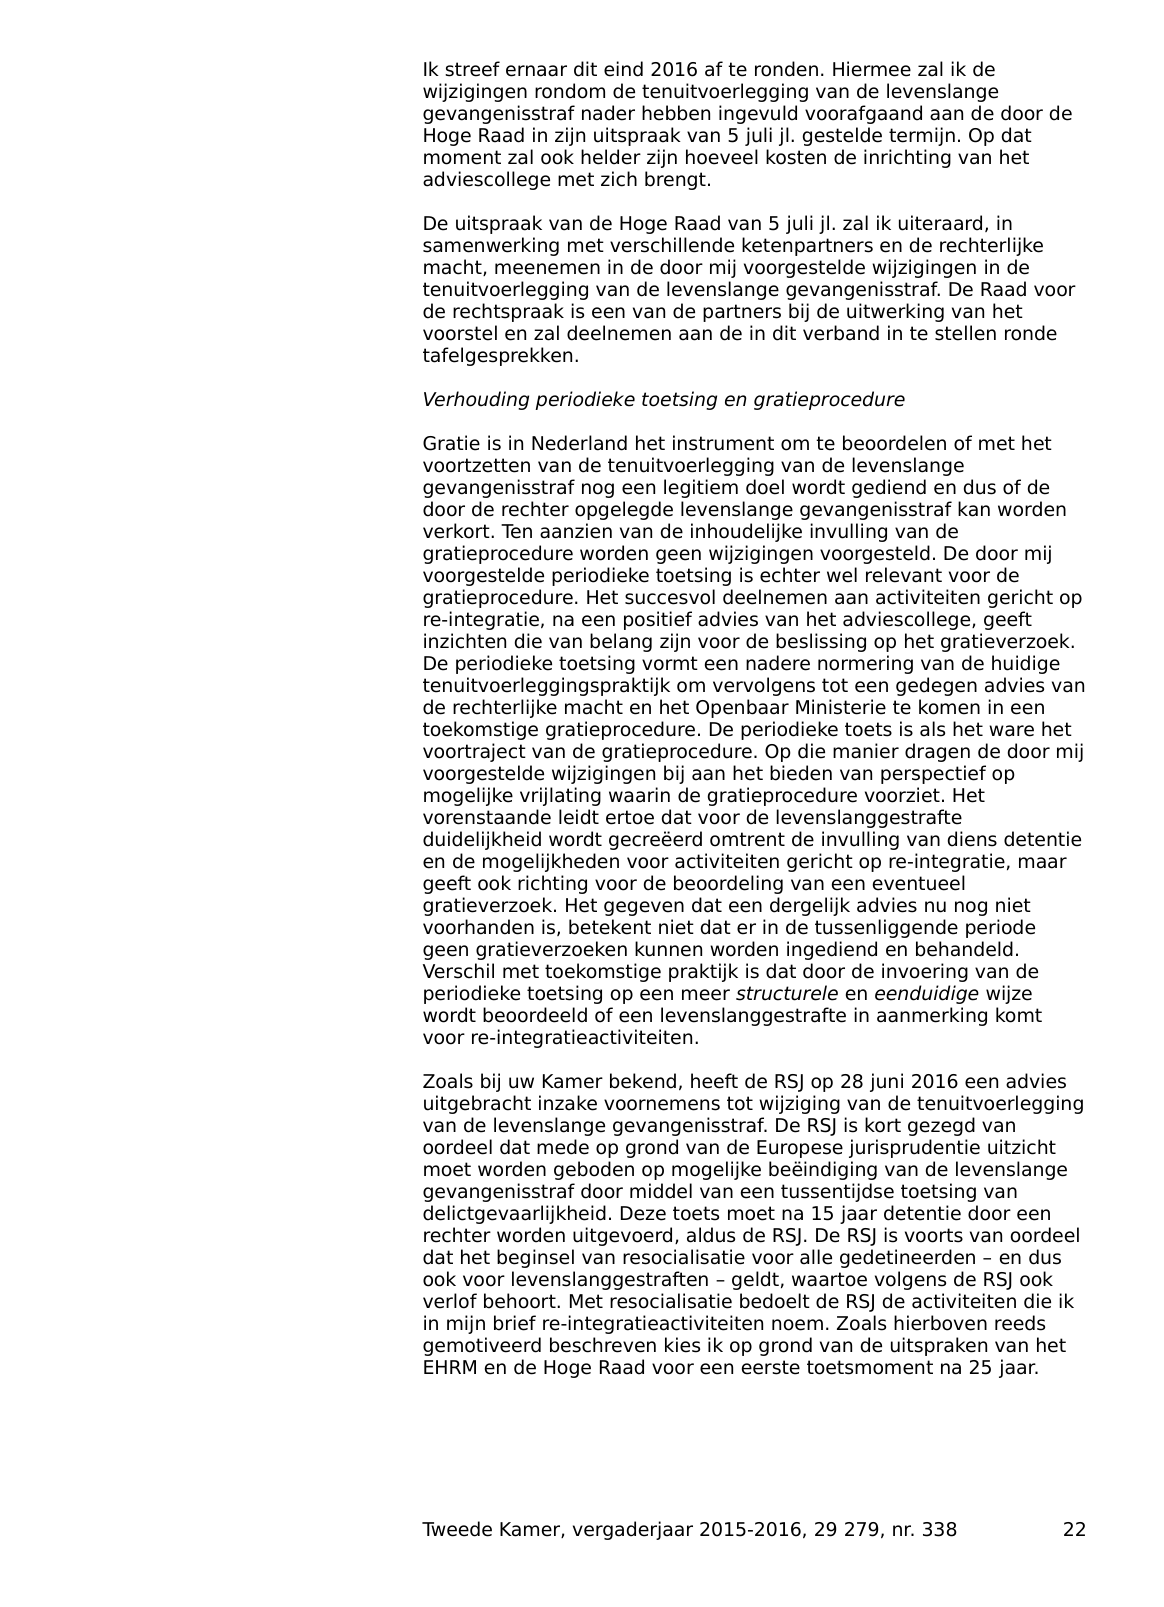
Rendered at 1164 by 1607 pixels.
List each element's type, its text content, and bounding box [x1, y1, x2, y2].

text Ik streef ernaar dit eind 2016 af te ronden. Hiermee zal ik de wijzigingen rondom de tenuitvoerlegging van de levenslange gevangenisstraf nader hebben ingevuld voorafgaand aan de door de Hoge Raad in zijn uitspraak van 5 juli jl. gestelde termijn. Op dat moment zal ook helder zijn hoeveel kosten de inrichting van het adviescollege met zich brengt. [422, 59, 1087, 191]
subtitle Verhouding periodieke toetsing en gratieprocedure [422, 389, 1087, 411]
text Zoals bij uw Kamer bekend, heeft de RSJ op 28 juni 2016 een advies uitgebracht inzake voornemens tot wijziging van de tenuitvoerlegging van de levenslange gevangenisstraf. De RSJ is kort gezegd van oordeel dat mede op grond van de Europese jurisprudentie uitzicht moet worden geboden op mogelijke beëindiging van de levenslange gevangenisstraf door middel van een tussentijdse toetsing van delictgevaarlijkheid. Deze toets moet na 15 jaar detentie door een rechter worden uitgevoerd, aldus de RSJ. De RSJ is voorts van oordeel dat het beginsel van resocialisatie voor alle gedetineerden – en dus ook voor levenslanggestraften – geldt, waartoe volgens de RSJ ook verlof behoort. Met resocialisatie bedoelt de RSJ de activiteiten die ik in mijn brief re-integratieactiviteiten noem. Zoals hierboven reeds gemotiveerd beschreven kies ik op grond van de uitspraken van het EHRM en de Hoge Raad voor een eerste toetsmoment na 25 jaar. [422, 1071, 1087, 1379]
text Gratie is in Nederland het instrument om te beoordelen of met het voortzetten van de tenuitvoerlegging van de levenslange gevangenisstraf nog een legitiem doel wordt gediend en dus of de door de rechter opgelegde levenslange gevangenisstraf kan worden verkort. Ten aanzien van de inhoudelijke invulling van de gratieprocedure worden geen wijzigingen voorgesteld. De door mij voorgestelde periodieke toetsing is echter wel relevant voor de gratieprocedure. Het succesvol deelnemen aan activiteiten gericht op re-integratie, na een positief advies van het adviescollege, geeft inzichten die van belang zijn voor de beslissing op het gratieverzoek. De periodieke toetsing vormt een nadere normering van de huidige tenuitvoerleggingspraktijk om vervolgens tot een gedegen advies van de rechterlijke macht en het Openbaar Ministerie te komen in een toekomstige gratieprocedure. De periodieke toets is als het ware het voortraject van de gratieprocedure. Op die manier dragen de door mij voorgestelde wijzigingen bij aan het bieden van perspectief op mogelijke vrijlating waarin de gratieprocedure voorziet. Het vorenstaande leidt ertoe dat voor de levenslanggestrafte duidelijkheid wordt gecreëerd omtrent de invulling van diens detentie en de mogelijkheden voor activiteiten gericht op re-integratie, maar geeft ook richting voor de beoordeling van een eventueel gratieverzoek. Het gegeven dat een dergelijk advies nu nog niet voorhanden is, betekent niet dat er in de tussenliggende periode geen gratieverzoeken kunnen worden ingediend en behandeld. Verschil met toekomstige praktijk is dat door de invoering van de periodieke toetsing op een meer structurele en eenduidige wijze wordt beoordeeld of een levenslanggestrafte in aanmerking komt voor re-integratieactiviteiten. [422, 433, 1087, 1049]
text De uitspraak van de Hoge Raad van 5 juli jl. zal ik uiteraard, in samenwerking met verschillende ketenpartners en de rechterlijke macht, meenemen in de door mij voorgestelde wijzigingen in de tenuitvoerlegging van de levenslange gevangenisstraf. De Raad voor de rechtspraak is een van de partners bij de uitwerking van het voorstel en zal deelnemen aan de in dit verband in te stellen ronde tafelgesprekken. [422, 213, 1087, 367]
